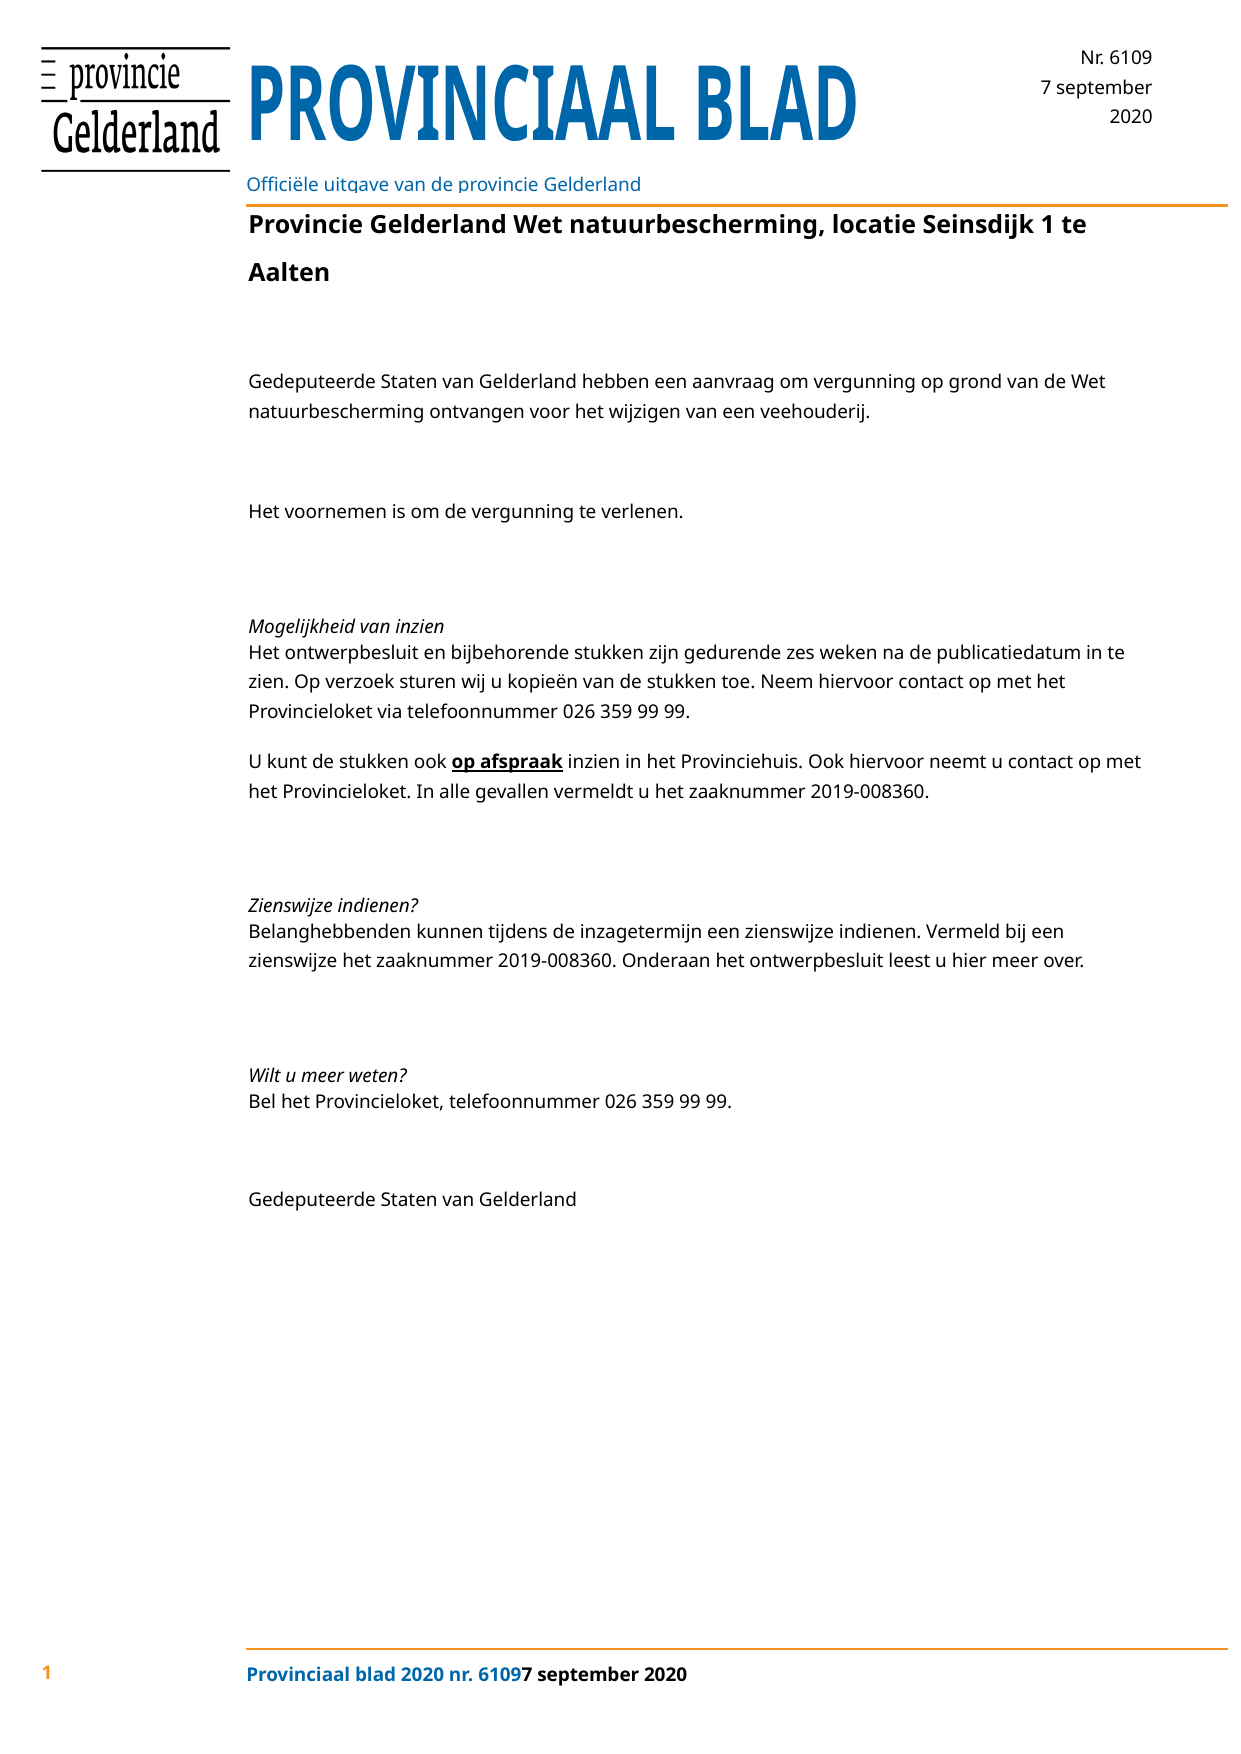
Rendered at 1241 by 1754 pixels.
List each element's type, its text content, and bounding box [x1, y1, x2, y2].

text Provincie Gelderland Wet natuurbescherming, locatie Seinsdijk 1 te Aalten [248, 207, 1152, 288]
text Wilt u meer weten? [248, 1062, 1152, 1088]
text U kunt de stukken ook op afspraak inzien in het Provinciehuis. Ook hiervoor neemt u contact op met het Provincieloket. In alle gevallen vermeldt u het zaaknummer 2019-008360. [248, 748, 1152, 804]
picture [41, 47, 231, 172]
text Belanghebbenden kunnen tijdens de inzagetermijn een zienswijze indienen. Vermeld bij een zienswijze het zaaknummer 2019-008360. Onderaan het ontwerpbesluit leest u hier meer over. [248, 918, 1152, 973]
text Gedeputeerde Staten van Gelderland [248, 1186, 1152, 1212]
text Zienswijze indienen? [248, 892, 1152, 918]
text Het voornemen is om de vergunning te verlenen. [248, 499, 1152, 524]
text Mogelijkheid van inzien [248, 613, 1152, 639]
text Gedeputeerde Staten van Gelderland hebben een aanvraag om vergunning op grond van de Wet natuurbescherming ontvangen voor het wijzigen van een veehouderij. [248, 368, 1152, 424]
text Bel het Provincieloket, telefoonnummer 026 359 99 99. [248, 1088, 1152, 1113]
text Het ontwerpbesluit en bijbehorende stukken zijn gedurende zes weken na de publicatiedatum in te zien. Op verzoek sturen wij u kopieën van de stukken toe. Neem hiervoor contact op met het Provincieloket via telefoonnummer 026 359 99 99. [248, 639, 1152, 724]
